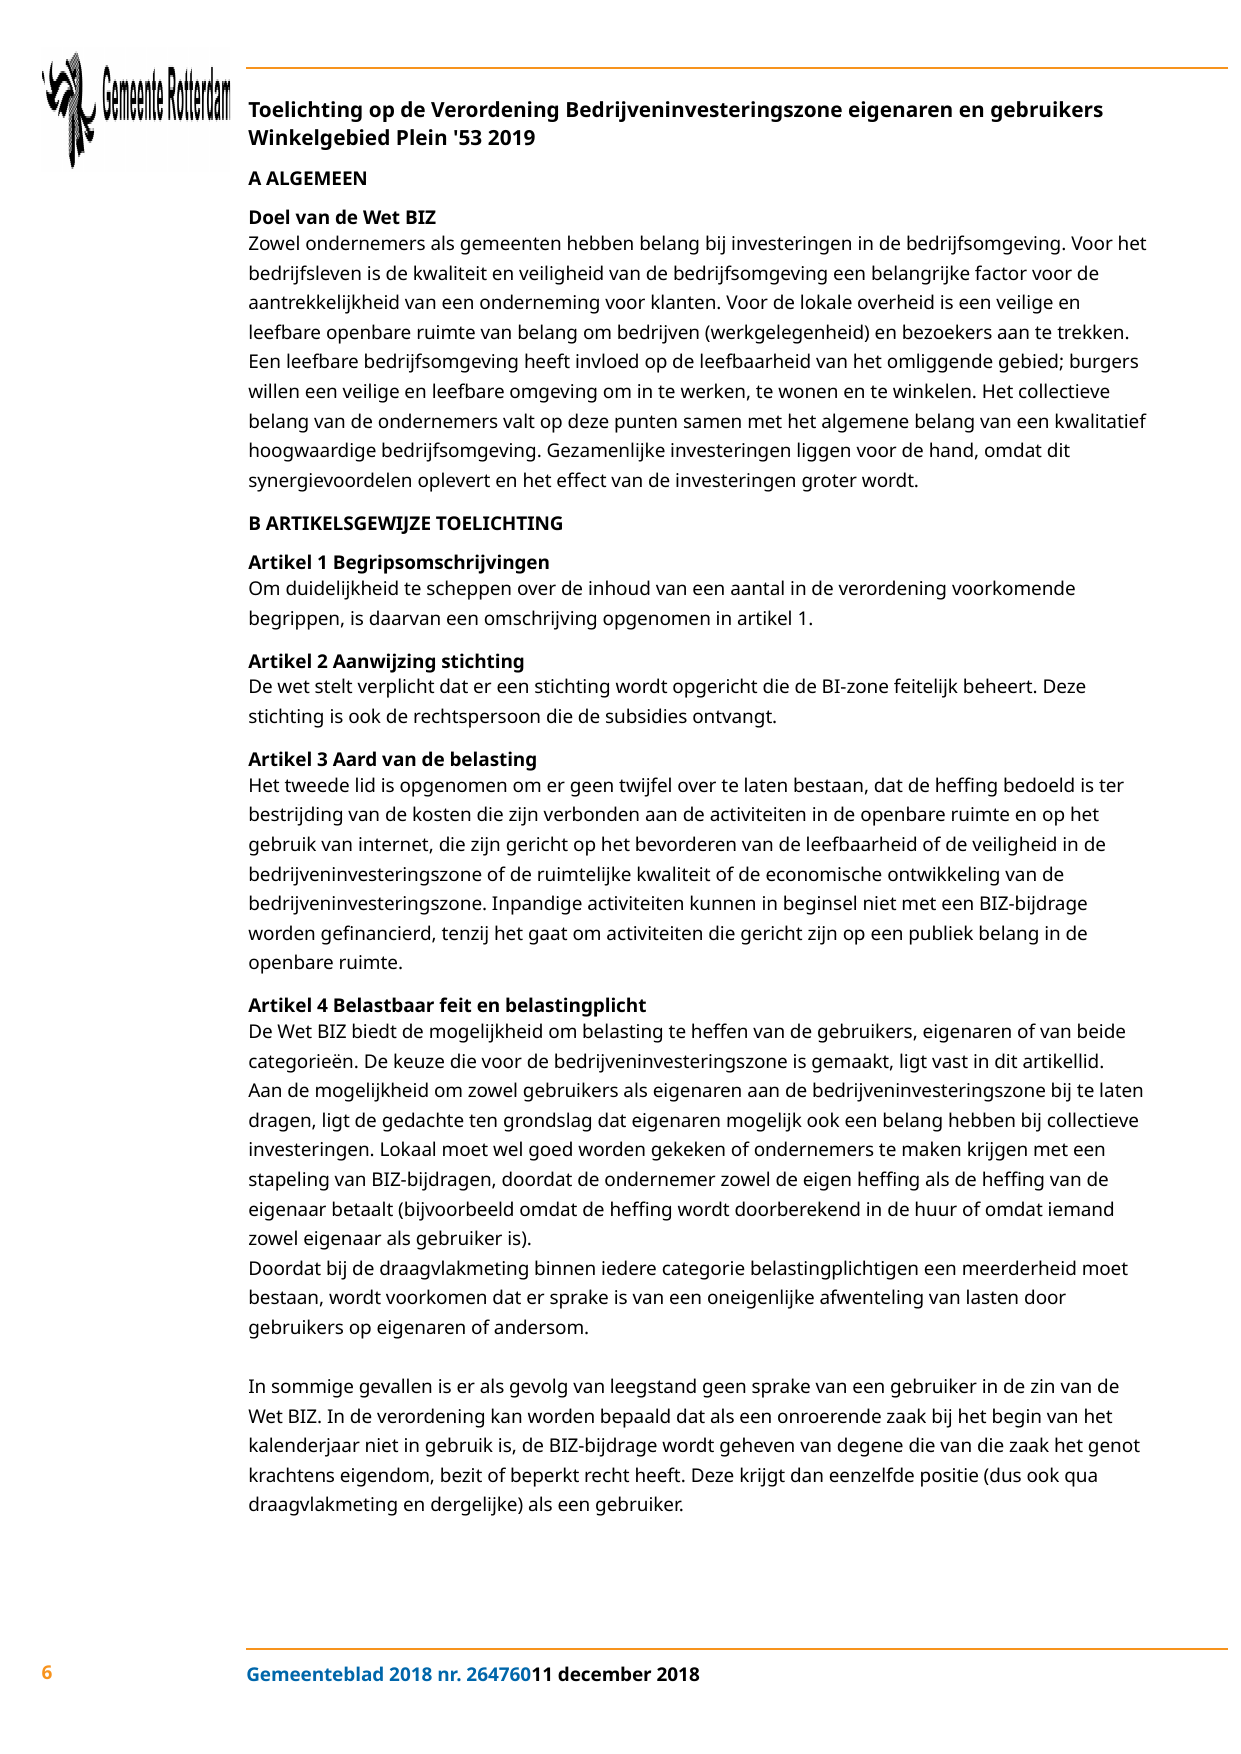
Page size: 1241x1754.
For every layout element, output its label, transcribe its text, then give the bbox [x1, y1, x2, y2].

text Zowel ondernemers als gemeenten hebben belang bij investeringen in de bedrijfsomgeving. Voor het bedrijfsleven is de kwaliteit en veiligheid van de bedrijfsomgeving een belangrijke factor voor de aantrekkelijkheid van een onderneming voor klanten. Voor de lokale overheid is een veilige en leefbare openbare ruimte van belang om bedrijven (werkgelegenheid) en bezoekers aan te trekken. Een leefbare bedrijfsomgeving heeft invloed op de leefbaarheid van het omliggende gebied; burgers willen een veilige en leefbare omgeving om in te werken, te wonen en te winkelen. Het collectieve belang van de ondernemers valt op deze punten samen met het algemene belang van een kwalitatief hoogwaardige bedrijfsomgeving. Gezamenlijke investeringen liggen voor de hand, omdat dit synergievoordelen oplevert en het effect van de investeringen groter wordt. [248, 230, 1152, 493]
text Artikel 4 Belastbaar feit en belastingplicht [248, 993, 1152, 1018]
text Artikel 1 Begripsomschrijvingen [248, 549, 1152, 575]
text Om duidelijkheid te scheppen over de inhoud van een aantal in de verordening voorkomende begrippen, is daarvan een omschrijving opgenomen in artikel 1. [248, 575, 1152, 630]
text Toelichting op de Verordening Bedrijveninvesteringszone eigenaren en gebruikers Winkelgebied Plein '53 2019 [248, 95, 1152, 152]
text Aan de mogelijkheid om zowel gebruikers als eigenaren aan de bedrijveninvesteringszone bij te laten dragen, ligt de gedachte ten grondslag dat eigenaren mogelijk ook een belang hebben bij collectieve investeringen. Lokaal moet wel goed worden gekeken of ondernemers te maken krijgen met een stapeling van BIZ-bijdragen, doordat de ondernemer zowel de eigen heffing als de heffing van de eigenaar betaalt (bijvoorbeeld omdat de heffing wordt doorberekend in de huur of omdat iemand zowel eigenaar als gebruiker is). [248, 1077, 1152, 1251]
text A ALGEMEEN [248, 165, 1152, 191]
picture [41, 47, 231, 172]
text B ARTIKELSGEWIJZE TOELICHTING [248, 510, 1152, 536]
text Het tweede lid is opgenomen om er geen twijfel over te laten bestaan, dat de heffing bedoeld is ter bestrijding van de kosten die zijn verbonden aan de activiteiten in de openbare ruimte en op het gebruik van internet, die zijn gericht op het bevorderen van de leefbaarheid of de veiligheid in de bedrijveninvesteringszone of de ruimtelijke kwaliteit of de economische ontwikkeling van de bedrijveninvesteringszone. Inpandige activiteiten kunnen in beginsel niet met een BIZ-bijdrage worden gefinancierd, tenzij het gaat om activiteiten die gericht zijn op een publiek belang in de openbare ruimte. [248, 772, 1152, 975]
text De Wet BIZ biedt de mogelijkheid om belasting te heffen van de gebruikers, eigenaren of van beide categorieën. De keuze die voor de bedrijveninvesteringszone is gemaakt, ligt vast in dit artikellid. [248, 1018, 1152, 1074]
text Doordat bij de draagvlakmeting binnen iedere categorie belastingplichtigen een meerderheid moet bestaan, wordt voorkomen dat er sprake is van een oneigenlijke afwenteling van lasten door gebruikers op eigenaren of andersom. [248, 1255, 1152, 1340]
text Artikel 3 Aard van de belasting [248, 746, 1152, 772]
text De wet stelt verplicht dat er een stichting wordt opgericht die de BI-zone feitelijk beheert. Deze stichting is ook de rechtspersoon die de subsidies ontvangt. [248, 673, 1152, 729]
text In sommige gevallen is er als gevolg van leegstand geen sprake van een gebruiker in de zin van de Wet BIZ. In de verordening kan worden bepaald dat als een onroerende zaak bij het begin van het kalenderjaar niet in gebruik is, de BIZ-bijdrage wordt geheven van degene die van die zaak het genot krachtens eigendom, bezit of beperkt recht heeft. Deze krijgt dan eenzelfde positie (dus ook qua draagvlakmeting en dergelijke) als een gebruiker. [248, 1373, 1152, 1517]
text Doel van de Wet BIZ [248, 204, 1152, 230]
text Artikel 2 Aanwijzing stichting [248, 648, 1152, 673]
